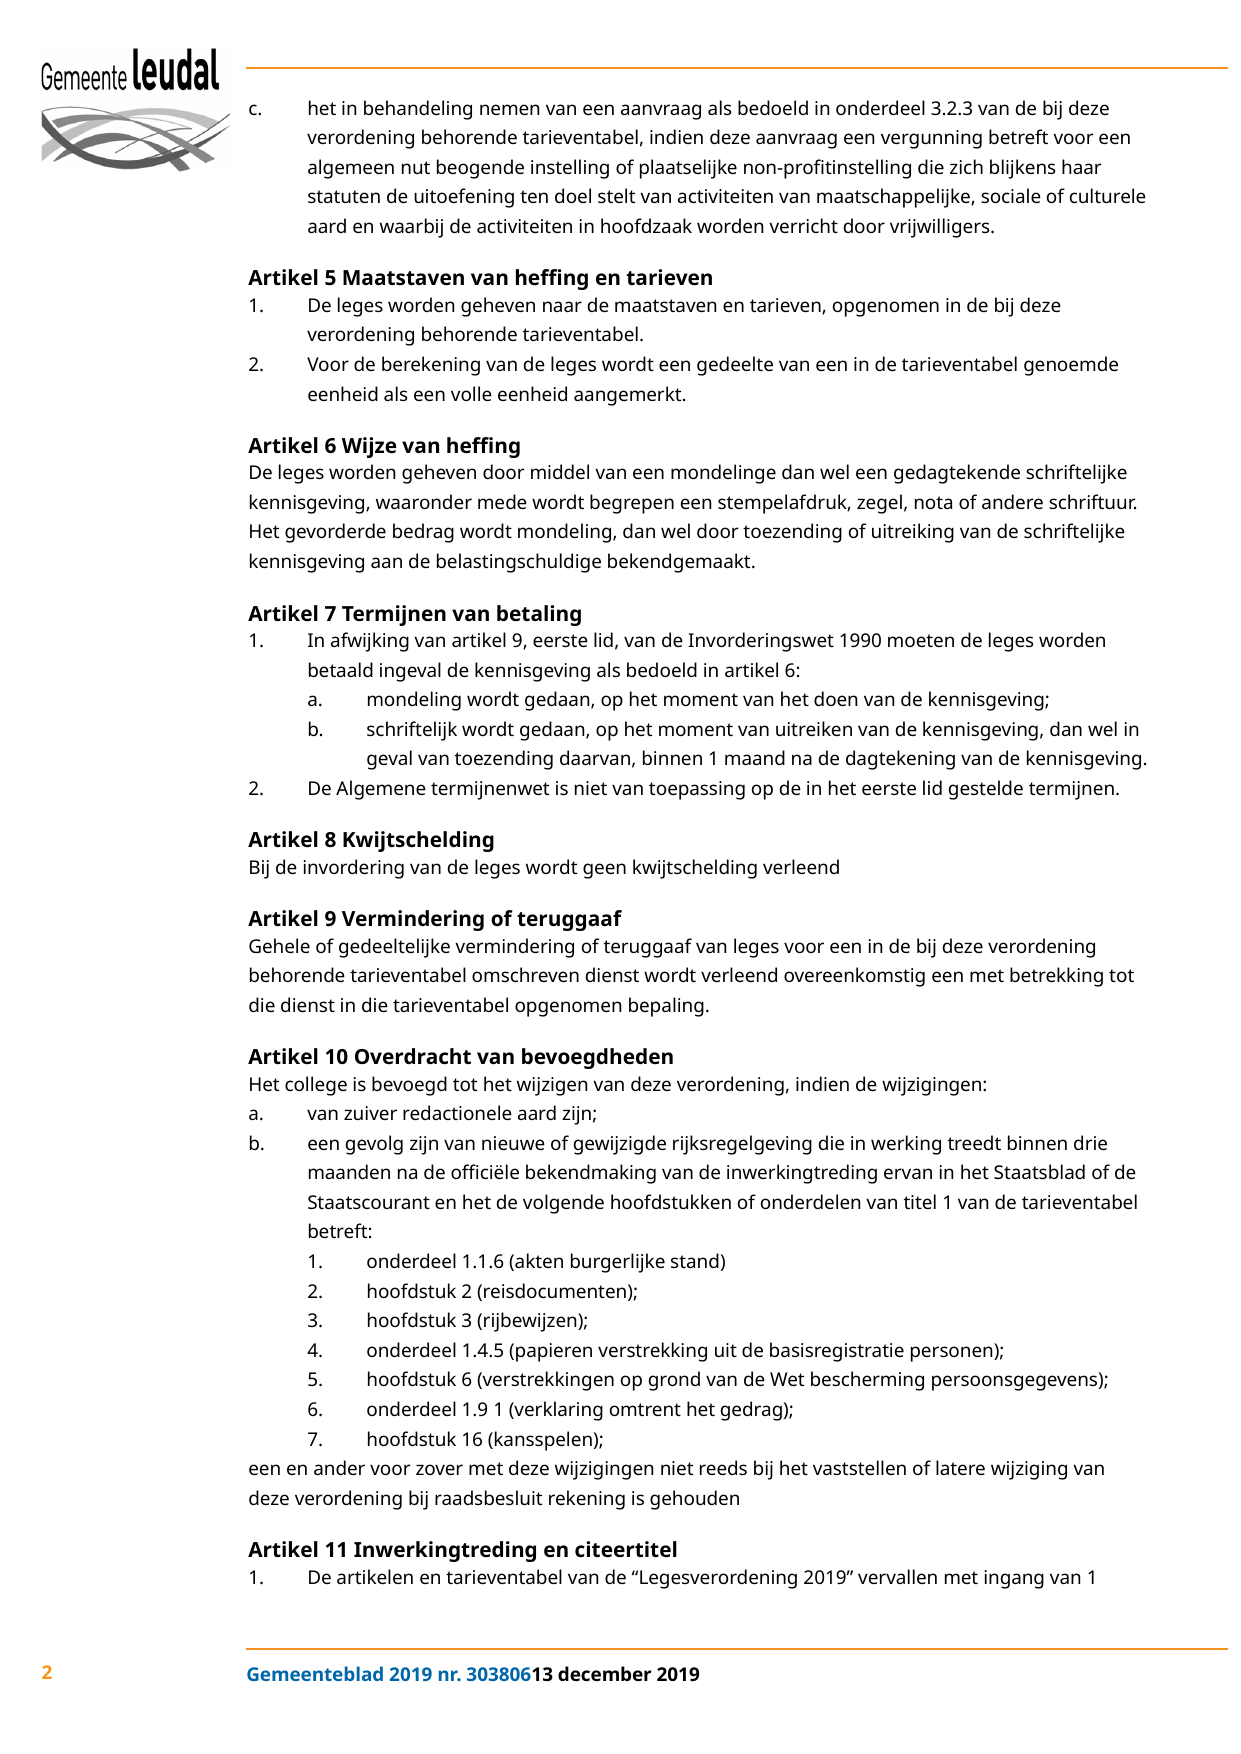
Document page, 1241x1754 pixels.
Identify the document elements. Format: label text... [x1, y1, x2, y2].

picture [41, 47, 231, 172]
list De Algemene termijnenwet is niet van toepassing op de in het eerste lid gestelde termijnen. [248, 775, 1152, 801]
text Artikel 8 Kwijtschelding [248, 826, 1152, 854]
list hoofdstuk 3 (rijbewijzen); [307, 1307, 1152, 1333]
text Bij de invordering van de leges wordt geen kwijtschelding verleend [248, 854, 1152, 880]
list De artikelen en tarieventabel van de “Legesverordening 2019” vervallen met ingang van 1 [248, 1564, 1152, 1589]
text Artikel 9 Vermindering of teruggaaf [248, 904, 1152, 933]
list hoofdstuk 16 (kansspelen); [307, 1426, 1152, 1452]
list De leges worden geheven naar de maatstaven en tarieven, opgenomen in de bij deze verordening behorende tarieventabel. [248, 292, 1152, 347]
text een en ander voor zover met deze wijzigingen niet reeds bij het vaststellen of latere wijziging van deze verordening bij raadsbesluit rekening is gehouden [248, 1455, 1152, 1511]
list onderdeel 1.4.5 (papieren verstrekking uit de basisregistratie personen); [307, 1337, 1152, 1363]
text Artikel 11 Inwerkingtreding en citeertitel [248, 1535, 1152, 1564]
list het in behandeling nemen van een aanvraag als bedoeld in onderdeel 3.2.3 van de bij deze verordening behorende tarieventabel, indien deze aanvraag een vergunning betreft voor een algemeen nut beogende instelling of plaatselijke non-profitinstelling die zich blijkens haar statuten de uitoefening ten doel stelt van activiteiten van maatschappelijke, sociale of culturele aard en waarbij de activiteiten in hoofdzaak worden verricht door vrijwilligers. [248, 95, 1152, 239]
text Artikel 7 Termijnen van betaling [248, 599, 1152, 627]
list In afwijking van artikel 9, eerste lid, van de Invorderingswet 1990 moeten de leges worden betaald ingeval de kennisgeving als bedoeld in artikel 6: [248, 627, 1152, 682]
list hoofdstuk 6 (verstrekkingen op grond van de Wet bescherming persoonsgegevens); [307, 1367, 1152, 1392]
text Het college is bevoegd tot het wijzigen van deze verordening, indien de wijzigingen: [248, 1071, 1152, 1097]
list schriftelijk wordt gedaan, op het moment van uitreiken van de kennisgeving, dan wel in geval van toezending daarvan, binnen 1 maand na de dagtekening van de kennisgeving. [307, 716, 1152, 771]
list van zuiver redactionele aard zijn; [248, 1100, 1152, 1126]
list Voor de berekening van de leges wordt een gedeelte van een in de tarieventabel genoemde eenheid als een volle eenheid aangemerkt. [248, 351, 1152, 406]
text Artikel 5 Maatstaven van heffing en tarieven [248, 263, 1152, 292]
text De leges worden geheven door middel van een mondelinge dan wel een gedagtekende schriftelijke kennisgeving, waaronder mede wordt begrepen een stempelafdruk, zegel, nota of andere schriftuur. Het gevorderde bedrag wordt mondeling, dan wel door toezending of uitreiking van de schriftelijke kennisgeving aan de belastingschuldige bekendgemaakt. [248, 459, 1152, 574]
list een gevolg zijn van nieuwe of gewijzigde rijksregelgeving die in werking treedt binnen drie maanden na de officiële bekendmaking van de inwerkingtreding ervan in het Staatsblad of de Staatscourant en het de volgende hoofdstukken of onderdelen van titel 1 van de tarieventabel betreft: [248, 1130, 1152, 1244]
text Gehele of gedeeltelijke vermindering of teruggaaf van leges voor een in de bij deze verordening behorende tarieventabel omschreven dienst wordt verleend overeenkomstig een met betrekking tot die dienst in die tarieventabel opgenomen bepaling. [248, 933, 1152, 1018]
list hoofdstuk 2 (reisdocumenten); [307, 1278, 1152, 1304]
list onderdeel 1.9 1 (verklaring omtrent het gedrag); [307, 1396, 1152, 1422]
list onderdeel 1.1.6 (akten burgerlijke stand) [307, 1248, 1152, 1274]
text Artikel 10 Overdracht van bevoegdheden [248, 1042, 1152, 1071]
list mondeling wordt gedaan, op het moment van het doen van de kennisgeving; [307, 686, 1152, 712]
text Artikel 6 Wijze van heffing [248, 431, 1152, 459]
